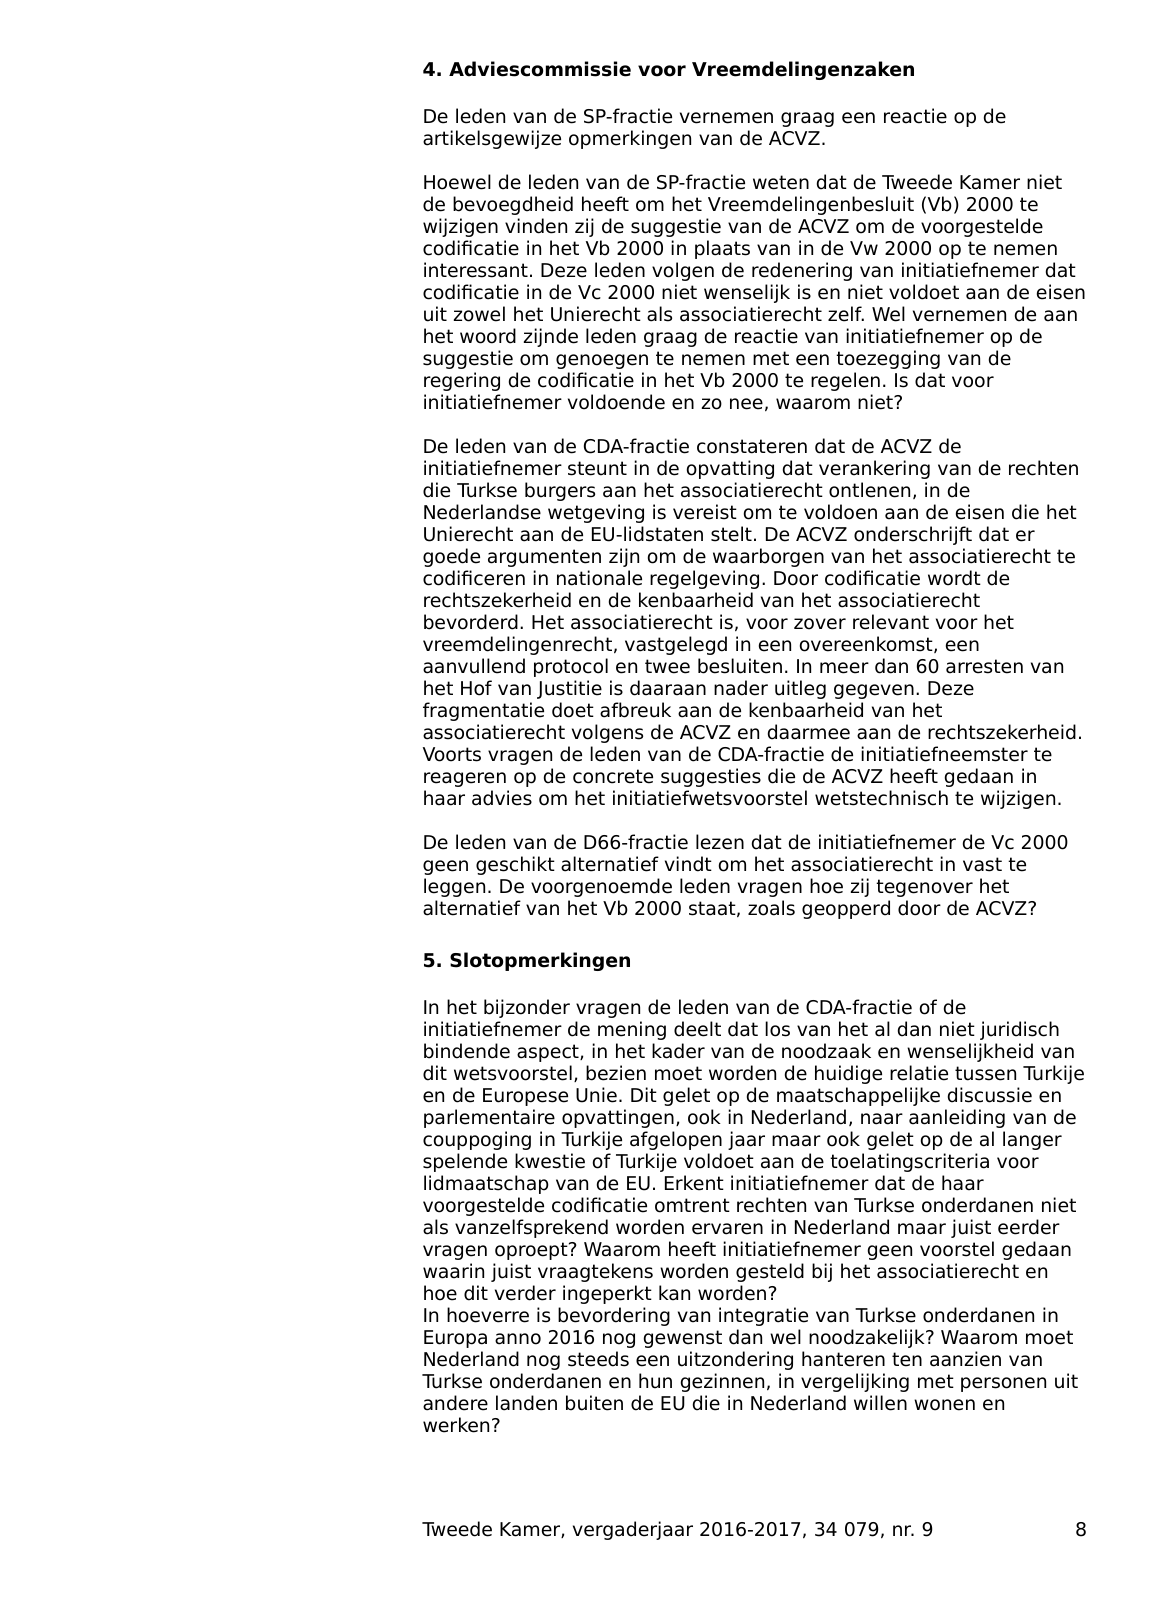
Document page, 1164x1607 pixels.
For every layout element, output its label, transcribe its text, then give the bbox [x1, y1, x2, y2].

text De leden van de CDA-fractie constateren dat de ACVZ de initiatiefnemer steunt in de opvatting dat verankering van de rechten die Turkse burgers aan het associatierecht ontlenen, in de Nederlandse wetgeving is vereist om te voldoen aan de eisen die het Unierecht aan de EU-lidstaten stelt. De ACVZ onderschrijft dat er goede argumenten zijn om de waarborgen van het associatierecht te codificeren in nationale regelgeving. Door codificatie wordt de rechtszekerheid en de kenbaarheid van het associatierecht bevorderd. Het associatierecht is, voor zover relevant voor het vreemdelingenrecht, vastgelegd in een overeenkomst, een aanvullend protocol en twee besluiten. In meer dan 60 arresten van het Hof van Justitie is daaraan nader uitleg gegeven. Deze fragmentatie doet afbreuk aan de kenbaarheid van het associatierecht volgens de ACVZ en daarmee aan de rechtszekerheid. [422, 436, 1087, 744]
text Voorts vragen de leden van de CDA-fractie de initiatiefneemster te reageren op de concrete suggesties die de ACVZ heeft gedaan in haar advies om het initiatiefwetsvoorstel wetstechnisch te wijzigen. [422, 744, 1087, 810]
subtitle 5. Slotopmerkingen [422, 950, 1087, 972]
text De leden van de SP-fractie vernemen graag een reactie op de artikelsgewijze opmerkingen van de ACVZ. [422, 106, 1087, 150]
text In het bijzonder vragen de leden van de CDA-fractie of de initiatiefnemer de mening deelt dat los van het al dan niet juridisch bindende aspect, in het kader van de noodzaak en wenselijkheid van dit wetsvoorstel, bezien moet worden de huidige relatie tussen Turkije en de Europese Unie. Dit gelet op de maatschappelijke discussie en parlementaire opvattingen, ook in Nederland, naar aanleiding van de couppoging in Turkije afgelopen jaar maar ook gelet op de al langer spelende kwestie of Turkije voldoet aan de toelatingscriteria voor lidmaatschap van de EU. Erkent initiatiefnemer dat de haar voorgestelde codificatie omtrent rechten van Turkse onderdanen niet als vanzelfsprekend worden ervaren in Nederland maar juist eerder vragen oproept? Waarom heeft initiatiefnemer geen voorstel gedaan waarin juist vraagtekens worden gesteld bij het associatierecht en hoe dit verder ingeperkt kan worden? [422, 997, 1087, 1304]
text Hoewel de leden van de SP-fractie weten dat de Tweede Kamer niet de bevoegdheid heeft om het Vreemdelingenbesluit (Vb) 2000 te wijzigen vinden zij de suggestie van de ACVZ om de voorgestelde codificatie in het Vb 2000 in plaats van in de Vw 2000 op te nemen interessant. Deze leden volgen de redenering van initiatiefnemer dat codificatie in de Vc 2000 niet wenselijk is en niet voldoet aan de eisen uit zowel het Unierecht als associatierecht zelf. Wel vernemen de aan het woord zijnde leden graag de reactie van initiatiefnemer op de suggestie om genoegen te nemen met een toezegging van de regering de codificatie in het Vb 2000 te regelen. Is dat voor initiatiefnemer voldoende en zo nee, waarom niet? [422, 172, 1087, 414]
subtitle 4. Adviescommissie voor Vreemdelingenzaken [422, 59, 1087, 81]
text In hoeverre is bevordering van integratie van Turkse onderdanen in Europa anno 2016 nog gewenst dan wel noodzakelijk? Waarom moet Nederland nog steeds een uitzondering hanteren ten aanzien van Turkse onderdanen en hun gezinnen, in vergelijking met personen uit andere landen buiten de EU die in Nederland willen wonen en werken? [422, 1304, 1087, 1436]
text De leden van de D66-fractie lezen dat de initiatiefnemer de Vc 2000 geen geschikt alternatief vindt om het associatierecht in vast te leggen. De voorgenoemde leden vragen hoe zij tegenover het alternatief van het Vb 2000 staat, zoals geopperd door de ACVZ? [422, 832, 1087, 920]
